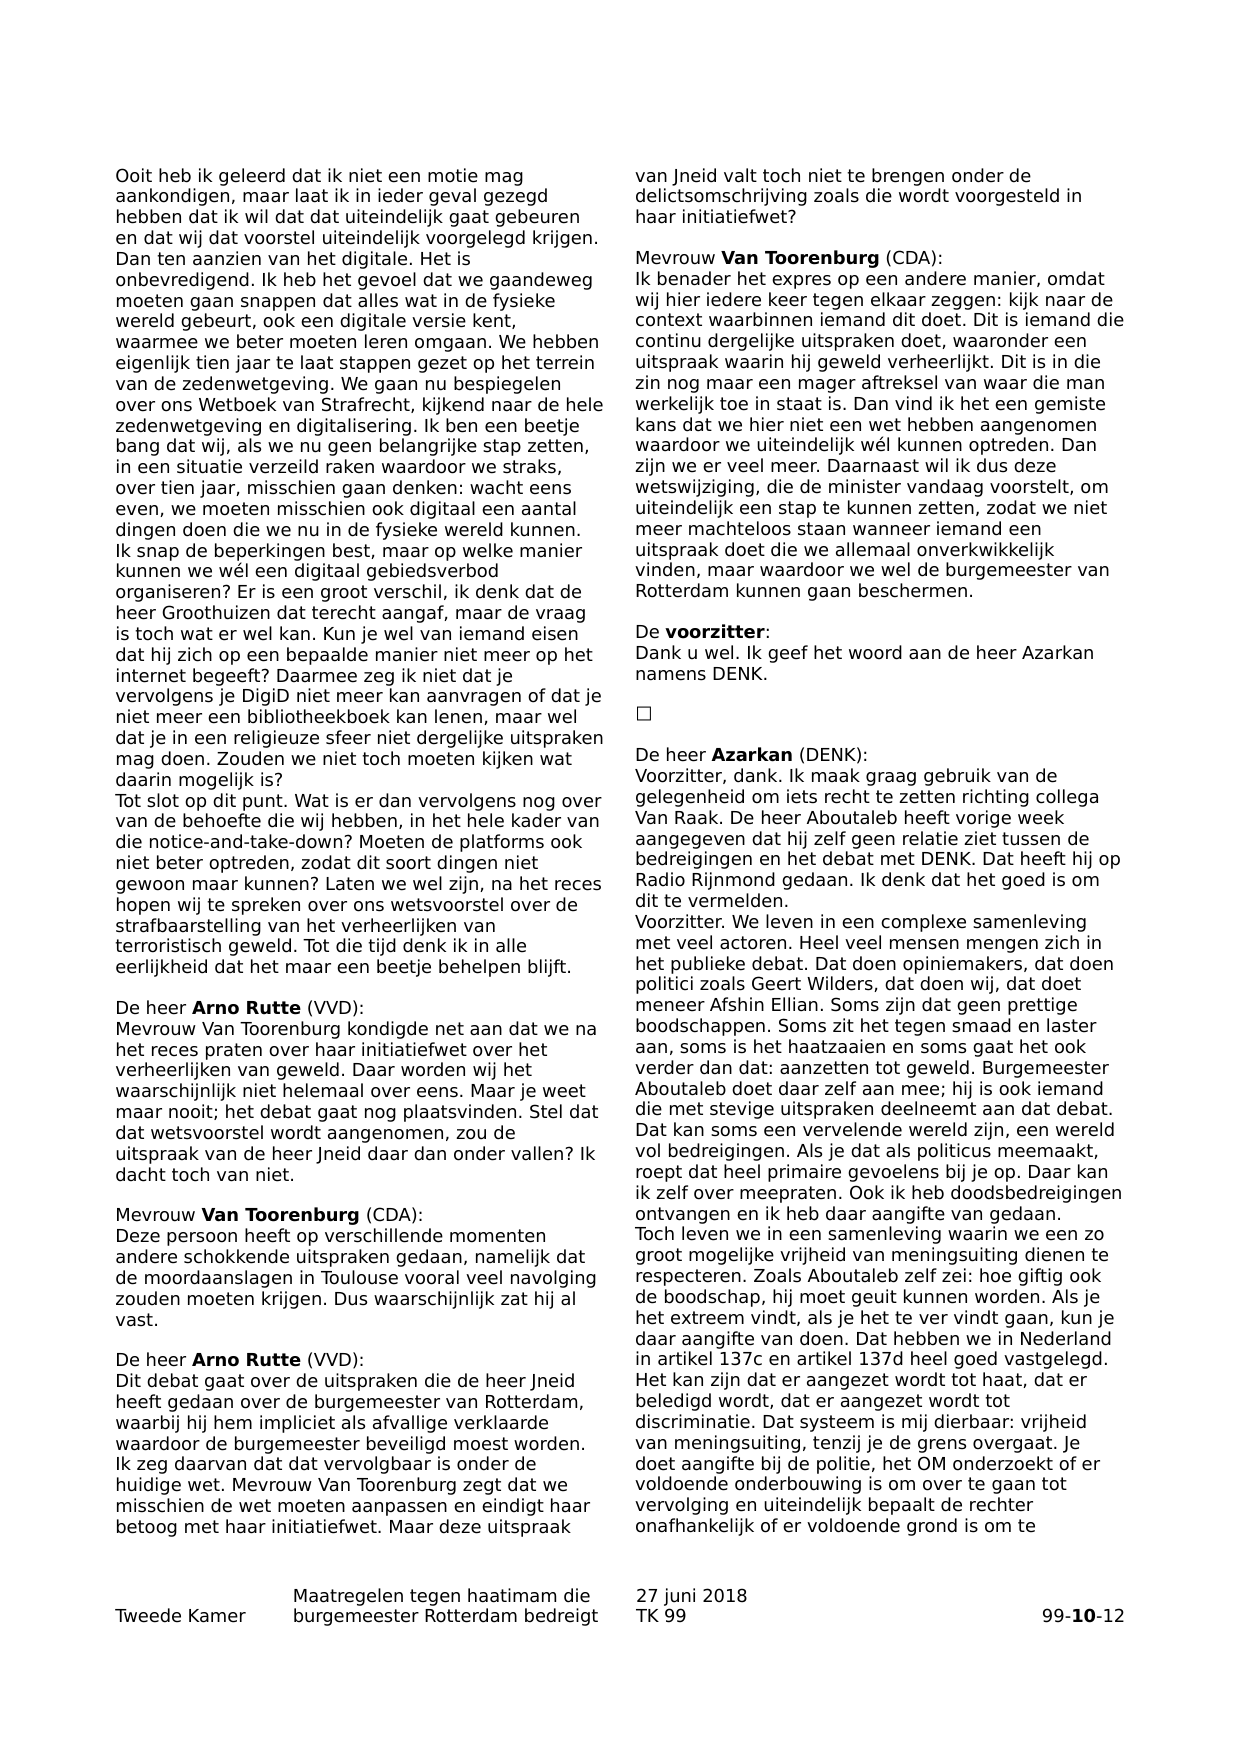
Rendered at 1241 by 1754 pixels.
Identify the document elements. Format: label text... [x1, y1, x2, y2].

text Deze persoon heeft op verschillende momenten andere schokkende uitspraken gedaan, namelijk dat de moordaanslagen in Toulouse vooral veel navolging zouden moeten krijgen. Dus waarschijnlijk zat hij al vast. [115, 1226, 605, 1330]
text De heer Arno Rutte (VVD): [115, 1350, 605, 1371]
text Dit debat gaat over de uitspraken die de heer Jneid heeft gedaan over de burgemeester van Rotterdam, waarbij hij hem impliciet als afvallige verklaarde waardoor de burgemeester beveiligd moest worden. Ik zeg daarvan dat dat vervolgbaar is onder de huidige wet. Mevrouw Van Toorenburg zegt dat we misschien de wet moeten aanpassen en eindigt haar betoog met haar initiatiefwet. Maar deze uitspraak [115, 1371, 605, 1537]
text Tot slot op dit punt. Wat is er dan vervolgens nog over van de behoefte die wij hebben, in het hele kader van die notice-and-take-down? Moeten de platforms ook niet beter optreden, zodat dit soort dingen niet gewoon maar kunnen? Laten we wel zijn, na het reces hopen wij te spreken over ons wetsvoorstel over de strafbaarstelling van het verheerlijken van terroristisch geweld. Tot die tijd denk ik in alle eerlijkheid dat het maar een beetje behelpen blijft. [115, 790, 605, 978]
text Dank u wel. Ik geef het woord aan de heer Azarkan namens DENK. [635, 643, 1125, 684]
text De heer Arno Rutte (VVD): [115, 998, 605, 1018]
text Ik benader het expres op een andere manier, omdat wij hier iedere keer tegen elkaar zeggen: kijk naar de context waarbinnen iemand dit doet. Dit is iemand die continu dergelijke uitspraken doet, waaronder een uitspraak waarin hij geweld verheerlijkt. Dit is in die zin nog maar een mager aftreksel van waar die man werkelijk toe in staat is. Dan vind ik het een gemiste kans dat we hier niet een wet hebben aangenomen waardoor we uiteindelijk wél kunnen optreden. Dan zijn we er veel meer. Daarnaast wil ik dus deze wetswijziging, die de minister vandaag voorstelt, om uiteindelijk een stap te kunnen zetten, zodat we niet meer machteloos staan wanneer iemand een uitspraak doet die we allemaal onverkwikkelijk vinden, maar waardoor we wel de burgemeester van Rotterdam kunnen gaan beschermen. [635, 268, 1125, 602]
text Ooit heb ik geleerd dat ik niet een motie mag aankondigen, maar laat ik in ieder geval gezegd hebben dat ik wil dat dat uiteindelijk gaat gebeuren en dat wij dat voorstel uiteindelijk voorgelegd krijgen. [115, 165, 605, 249]
text Mevrouw Van Toorenburg (CDA): [115, 1205, 605, 1226]
text Mevrouw Van Toorenburg kondigde net aan dat we na het reces praten over haar initiatiefwet over het verheerlijken van geweld. Daar worden wij het waarschijnlijk niet helemaal over eens. Maar je weet maar nooit; het debat gaat nog plaatsvinden. Stel dat dat wetsvoorstel wordt aangenomen, zou de uitspraak van de heer Jneid daar dan onder vallen? Ik dacht toch van niet. [115, 1018, 605, 1185]
text Toch leven we in een samenleving waarin we een zo groot mogelijke vrijheid van meningsuiting dienen te respecteren. Zoals Aboutaleb zelf zei: hoe giftig ook de boodschap, hij moet geuit kunnen worden. Als je het extreem vindt, als je het te ver vindt gaan, kun je daar aangifte van doen. Dat hebben we in Nederland in artikel 137c en artikel 137d heel goed vastgelegd. Het kan zijn dat er aangezet wordt tot haat, dat er beledigd wordt, dat er aangezet wordt tot discriminatie. Dat systeem is mij dierbaar: vrijheid van meningsuiting, tenzij je de grens overgaat. Je doet aangifte bij de politie, het OM onderzoekt of er voldoende onderbouwing is om over te gaan tot vervolging en uiteindelijk bepaalt de rechter onafhankelijk of er voldoende grond is om te [635, 1224, 1125, 1537]
text ⬜ [635, 704, 1125, 725]
text van Jneid valt toch niet te brengen onder de delictsomschrijving zoals die wordt voorgesteld in haar initiatiefwet? [635, 165, 1125, 228]
text Voorzitter. We leven in een complexe samenleving met veel actoren. Heel veel mensen mengen zich in het publieke debat. Dat doen opiniemakers, dat doen politici zoals Geert Wilders, dat doen wij, dat doet meneer Afshin Ellian. Soms zijn dat geen prettige boodschappen. Soms zit het tegen smaad en laster aan, soms is het haatzaaien en soms gaat het ook verder dan dat: aanzetten tot geweld. Burgemeester Aboutaleb doet daar zelf aan mee; hij is ook iemand die met stevige uitspraken deelneemt aan dat debat. Dat kan soms een vervelende wereld zijn, een wereld vol bedreigingen. Als je dat als politicus meemaakt, roept dat heel primaire gevoelens bij je op. Daar kan ik zelf over meepraten. Ook ik heb doodsbedreigingen ontvangen en ik heb daar aangifte van gedaan. [635, 912, 1125, 1224]
text Ik snap de beperkingen best, maar op welke manier kunnen we wél een digitaal gebiedsverbod organiseren? Er is een groot verschil, ik denk dat de heer Groothuizen dat terecht aangaf, maar de vraag is toch wat er wel kan. Kun je wel van iemand eisen dat hij zich op een bepaalde manier niet meer op het internet begeeft? Daarmee zeg ik niet dat je vervolgens je DigiD niet meer kan aanvragen of dat je niet meer een bibliotheekboek kan lenen, maar wel dat je in een religieuze sfeer niet dergelijke uitspraken mag doen. Zouden we niet toch moeten kijken wat daarin mogelijk is? [115, 540, 605, 790]
text Dan ten aanzien van het digitale. Het is onbevredigend. Ik heb het gevoel dat we gaandeweg moeten gaan snappen dat alles wat in de fysieke wereld gebeurt, ook een digitale versie kent, waarmee we beter moeten leren omgaan. We hebben eigenlijk tien jaar te laat stappen gezet op het terrein van de zedenwetgeving. We gaan nu bespiegelen over ons Wetboek van Strafrecht, kijkend naar de hele zedenwetgeving en digitalisering. Ik ben een beetje bang dat wij, als we nu geen belangrijke stap zetten, in een situatie verzeild raken waardoor we straks, over tien jaar, misschien gaan denken: wacht eens even, we moeten misschien ook digitaal een aantal dingen doen die we nu in de fysieke wereld kunnen. [115, 249, 605, 540]
text Mevrouw Van Toorenburg (CDA): [635, 248, 1125, 268]
text De heer Azarkan (DENK): [635, 745, 1125, 766]
text Voorzitter, dank. Ik maak graag gebruik van de gelegenheid om iets recht te zetten richting collega Van Raak. De heer Aboutaleb heeft vorige week aangegeven dat hij zelf geen relatie ziet tussen de bedreigingen en het debat met DENK. Dat heeft hij op Radio Rijnmond gedaan. Ik denk dat het goed is om dit te vermelden. [635, 766, 1125, 912]
text De voorzitter: [635, 622, 1125, 643]
